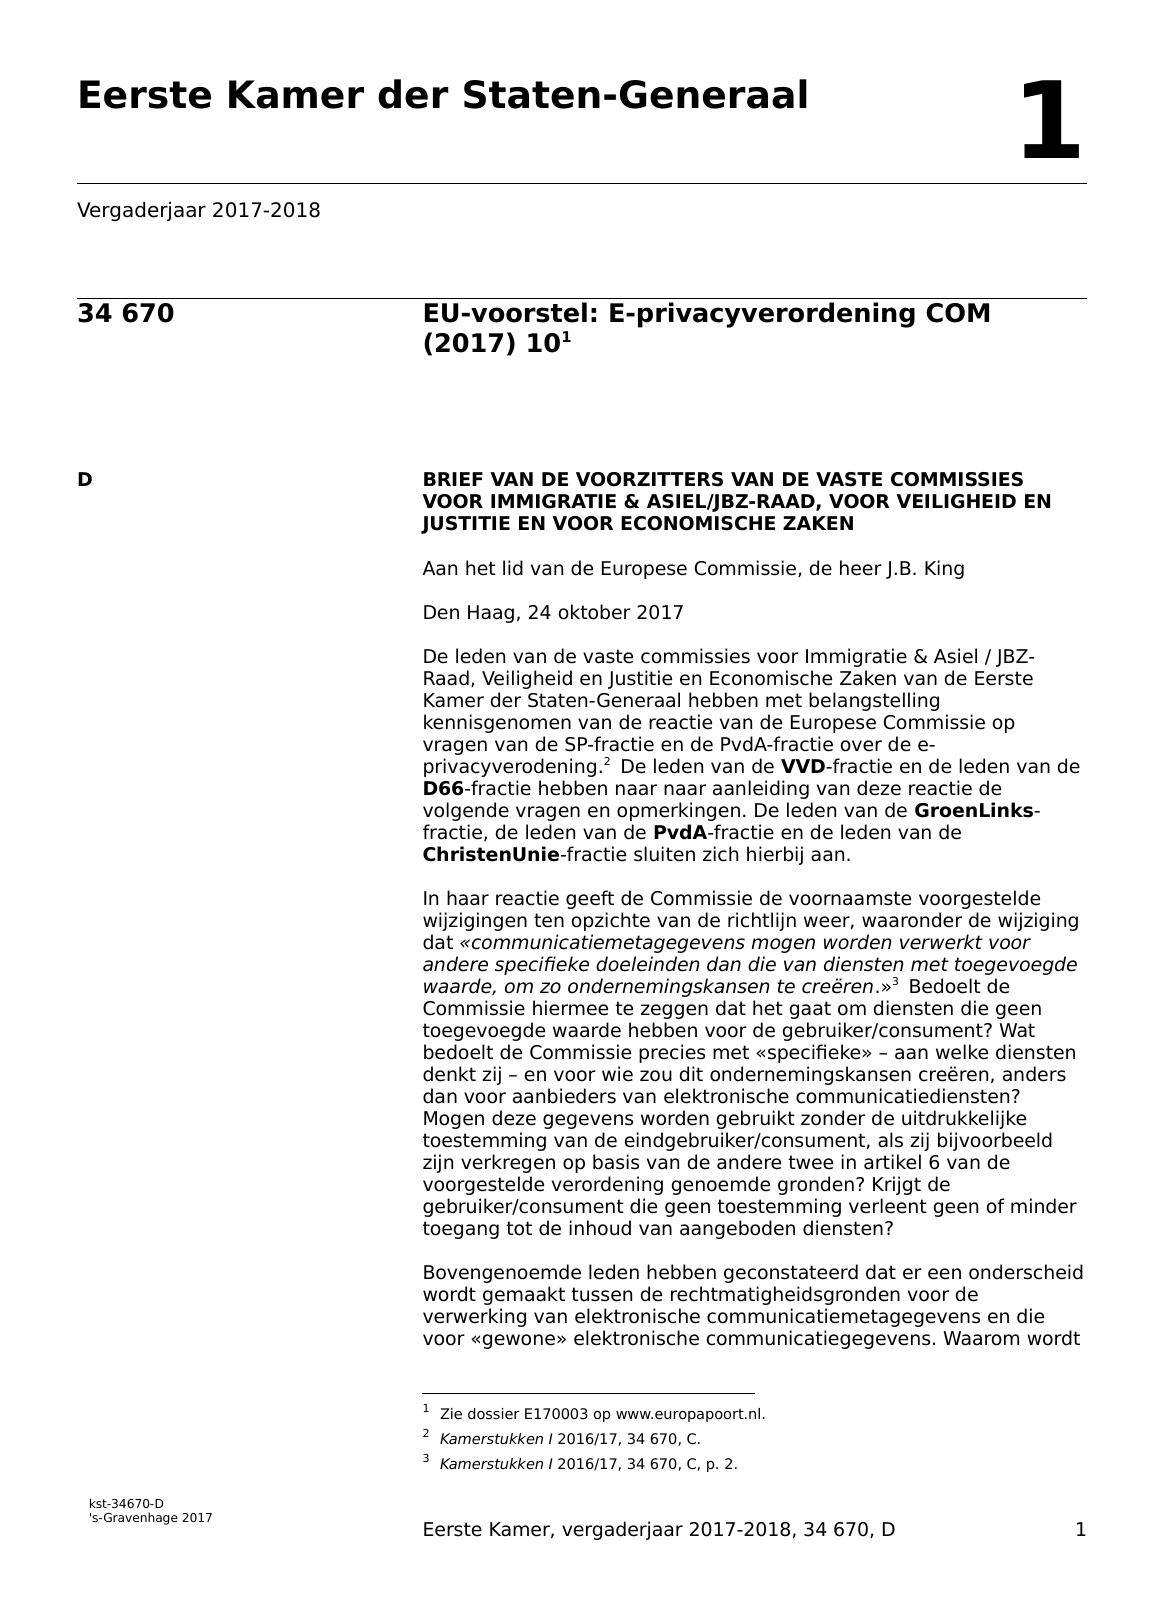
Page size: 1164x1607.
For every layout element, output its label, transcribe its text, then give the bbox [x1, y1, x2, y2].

table_cell Vergaderjaar 2017-2018 [77, 184, 1087, 298]
text Den Haag, 24 oktober 2017 [422, 602, 1087, 624]
subtitle D BRIEF VAN DE VOORZITTERS VAN DE VASTE COMMISSIES VOOR IMMIGRATIE & ASIEL/JBZ-RAAD, VOOR VEILIGHEID EN JUSTITIE EN VOOR ECONOMISCHE ZAKEN [77, 469, 1087, 535]
text 's-Gravenhage 2017 [88, 1511, 323, 1525]
text In haar reactie geeft de Commissie de voornaamste voorgestelde wijzigingen ten opzichte van de richtlijn weer, waaronder de wijziging dat «communicatiemetagegevens mogen worden verwerkt voor andere specifieke doeleinden dan die van diensten met toegevoegde waarde, om zo ondernemingskansen te creëren.» Bedoelt de Commissie hiermee te zeggen dat het gaat om diensten die geen toegevoegde waarde hebben voor de gebruiker/consument? Wat bedoelt de Commissie precies met «specifieke» – aan welke diensten denkt zij – en voor wie zou dit ondernemingskansen creëren, anders dan voor aanbieders van elektronische communicatiediensten? Mogen deze gegevens worden gebruikt zonder de uitdrukkelijke toestemming van de eindgebruiker/consument, als zij bijvoorbeeld zijn verkregen op basis van de andere twee in artikel 6 van de voorgestelde verordening genoemde gronden? Krijgt de gebruiker/consument die geen toestemming verleent geen of minder toegang tot de inhoud van aangeboden diensten? [422, 888, 1087, 1239]
text Kamerstukken I 2016/17, 34 670, C. [422, 1427, 1087, 1449]
text Aan het lid van de Europese Commissie, de heer J.B. King [422, 557, 1087, 579]
text kst-34670-D [88, 1497, 323, 1511]
text Kamerstukken I 2016/17, 34 670, C, p. 2. [422, 1452, 1087, 1474]
text Zie dossier E170003 op www.europapoort.nl. [422, 1402, 1087, 1424]
text De leden van de vaste commissies voor Immigratie & Asiel / JBZ-Raad, Veiligheid en Justitie en Economische Zaken van de Eerste Kamer der Staten-Generaal hebben met belangstelling kennisgenomen van de reactie van de Europese Commissie op vragen van de SP-fractie en de PvdA-fractie over de e-privacyverodening. De leden van de VVD-fractie en de leden van de D66-fractie hebben naar naar aanleiding van deze reactie de volgende vragen en opmerkingen. De leden van de GroenLinks-fractie, de leden van de PvdA-fractie en de leden van de ChristenUnie-fractie sluiten zich hierbij aan. [422, 646, 1087, 866]
table_header 1 [886, 59, 1087, 183]
subtitle 34 670 EU-voorstel: E-privacyverordening COM (2017) 10 [77, 299, 1087, 358]
text Bovengenoemde leden hebben geconstateerd dat er een onderscheid wordt gemaakt tussen de rechtmatigheidsgronden voor de verwerking van elektronische communicatiemetagegevens en die voor «gewone» elektronische communicatiegegevens. Waarom wordt [422, 1262, 1087, 1349]
table_header Eerste Kamer der Staten-Generaal [77, 59, 886, 183]
